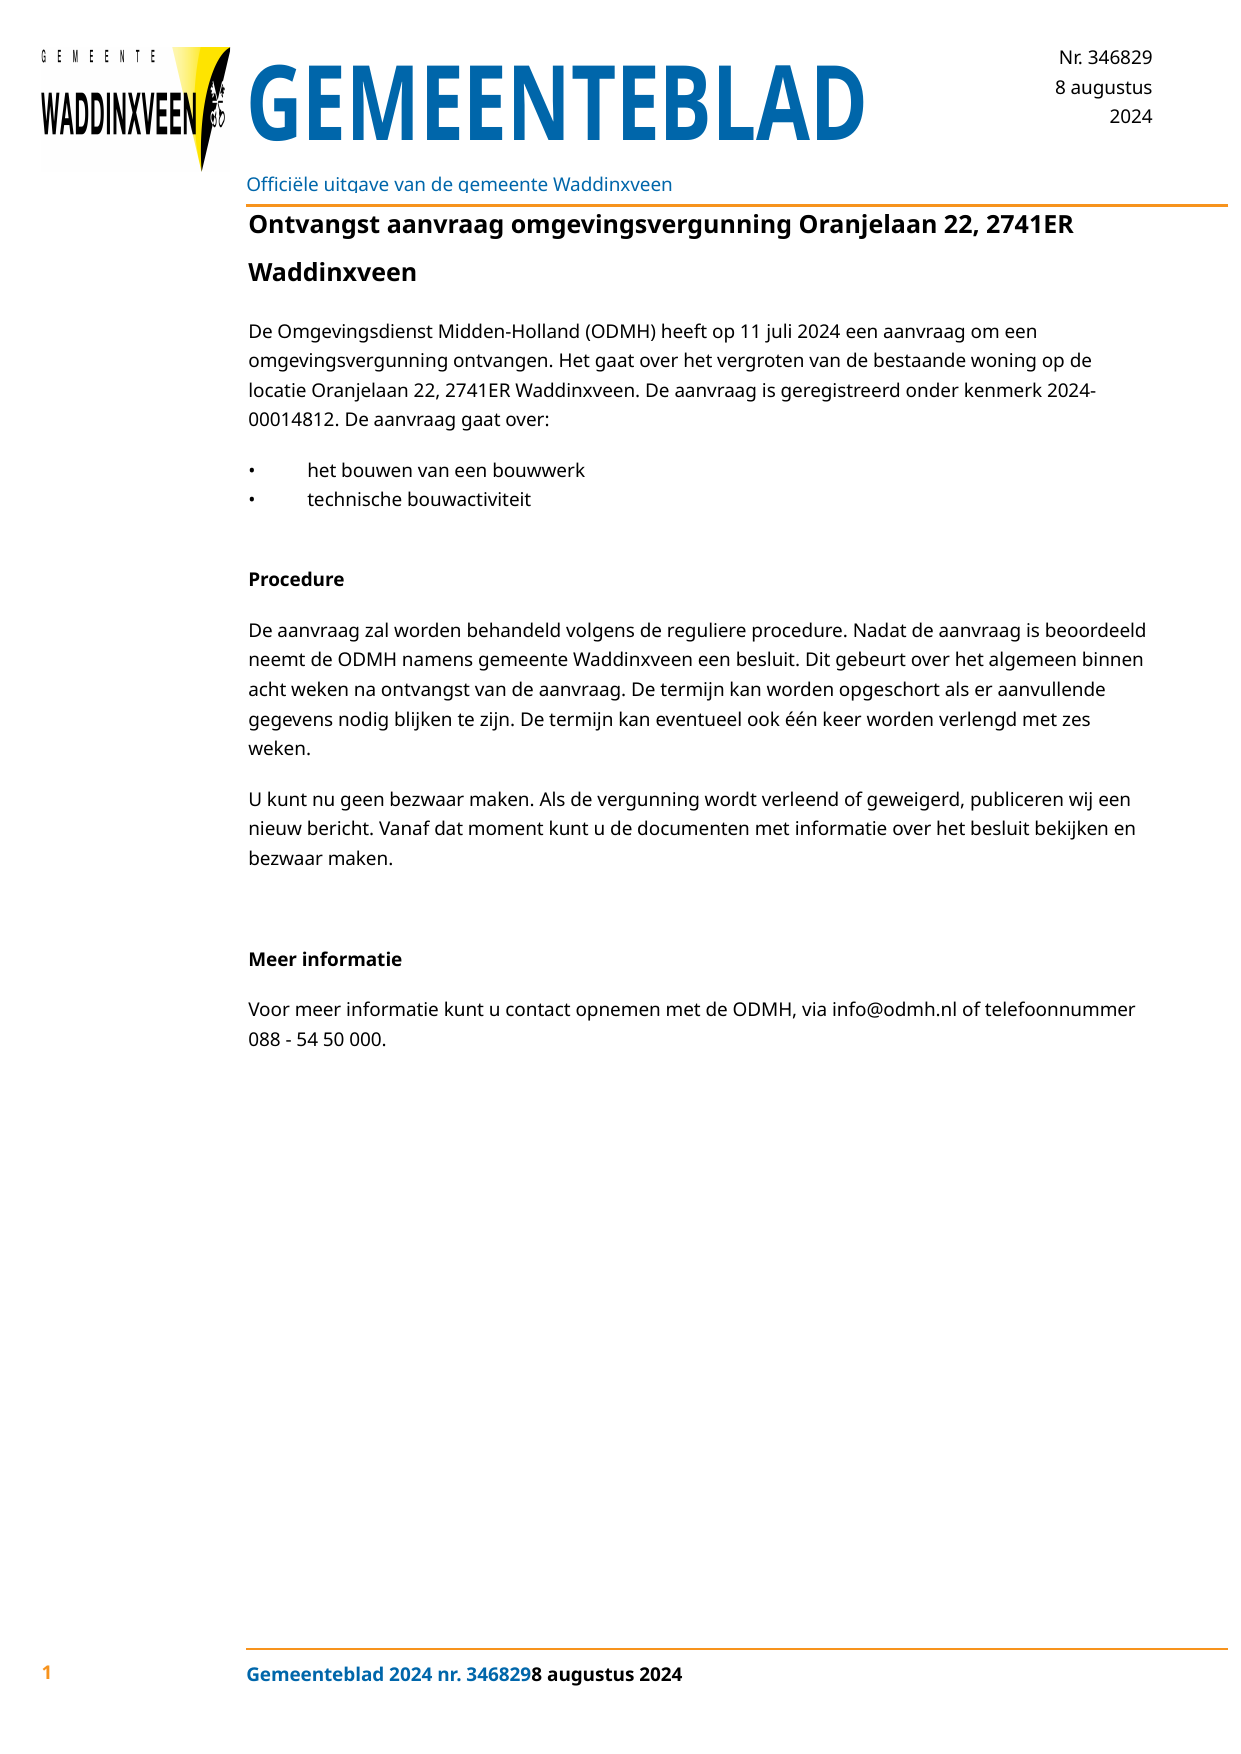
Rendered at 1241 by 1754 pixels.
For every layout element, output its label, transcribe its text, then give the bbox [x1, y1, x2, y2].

text Voor meer informatie kunt u contact opnemen met de ODMH, via info@odmh.nl of telefoonnummer 088 - 54 50 000. [248, 996, 1152, 1052]
text Procedure [248, 567, 1152, 592]
text De Omgevingsdienst Midden-Holland (ODMH) heeft op 11 juli 2024 een aanvraag om een omgevingsvergunning ontvangen. Het gaat over het vergroten van de bestaande woning op de locatie Oranjelaan 22, 2741ER Waddinxveen. De aanvraag is geregistreerd onder kenmerk 2024-00014812. De aanvraag gaat over: [248, 318, 1152, 432]
list technische bouwactiviteit [248, 487, 1152, 512]
text De aanvraag zal worden behandeld volgens de reguliere procedure. Nadat de aanvraag is beoordeeld neemt de ODMH namens gemeente Waddinxveen een besluit. Dit gebeurt over het algemeen binnen acht weken na ontvangst van de aanvraag. De termijn kan worden opgeschort als er aanvullende gegevens nodig blijken te zijn. De termijn kan eventueel ook één keer worden verlengd met zes weken. [248, 617, 1152, 761]
text Meer informatie [248, 946, 1152, 972]
picture [41, 47, 231, 172]
text U kunt nu geen bezwaar maken. Als de vergunning wordt verleend of geweigerd, publiceren wij een nieuw bericht. Vanaf dat moment kunt u de documenten met informatie over het besluit bekijken en bezwaar maken. [248, 786, 1152, 871]
list het bouwen van een bouwwerk [248, 457, 1152, 483]
text Ontvangst aanvraag omgevingsvergunning Oranjelaan 22, 2741ER Waddinxveen [248, 207, 1152, 288]
